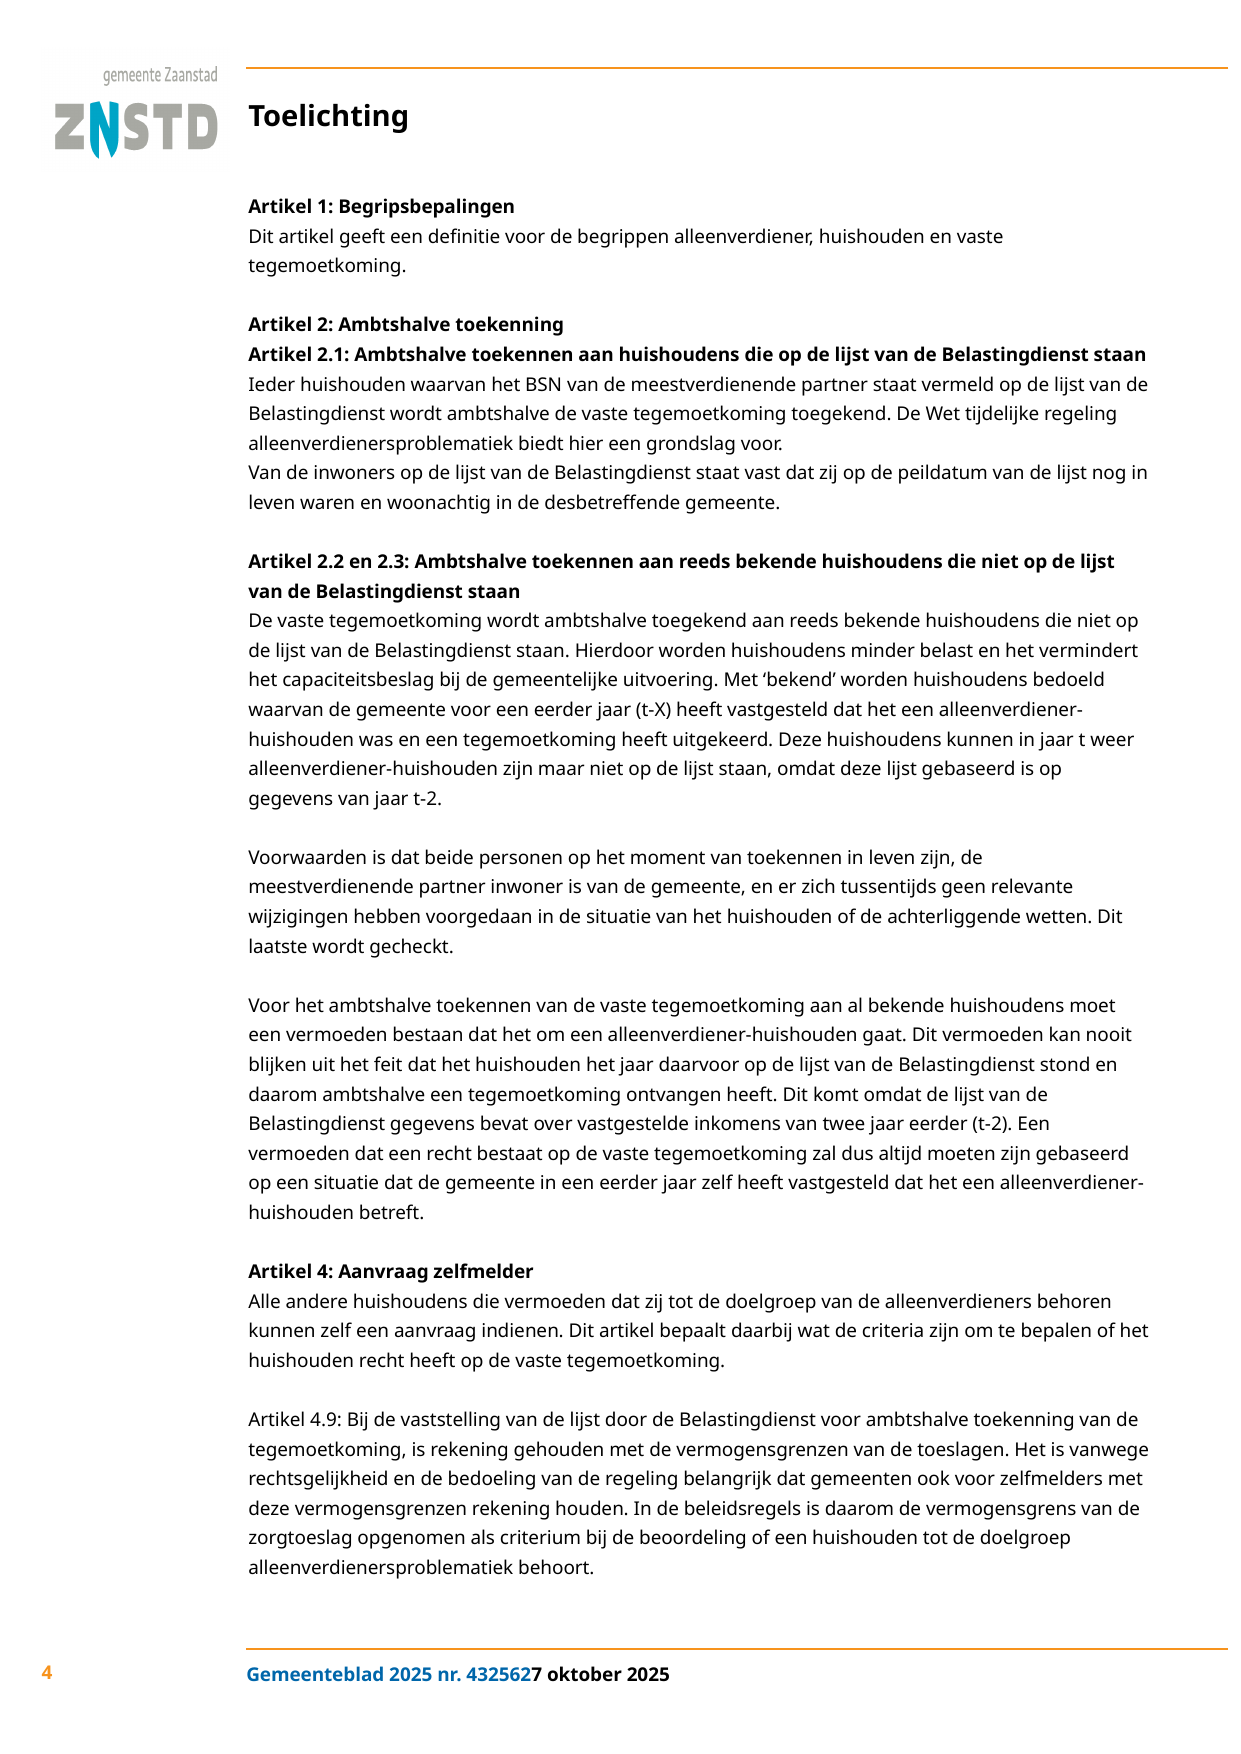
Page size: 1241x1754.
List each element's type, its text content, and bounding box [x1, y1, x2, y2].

picture [41, 47, 231, 172]
text De vaste tegemoetkoming wordt ambtshalve toegekend aan reeds bekende huishoudens die niet op de lijst van de Belastingdienst staan. Hierdoor worden huishoudens minder belast en het vermindert het capaciteitsbeslag bij de gemeentelijke uitvoering. Met ‘bekend’ worden huishoudens bedoeld waarvan de gemeente voor een eerder jaar (t-X) heeft vastgesteld dat het een alleenverdiener-huishouden was en een tegemoetkoming heeft uitgekeerd. Deze huishoudens kunnen in jaar t weer alleenverdiener-huishouden zijn maar niet op de lijst staan, omdat deze lijst gebaseerd is op gegevens van jaar t-2. [248, 607, 1152, 811]
text Alle andere huishoudens die vermoeden dat zij tot de doelgroep van de alleenverdieners behoren kunnen zelf een aanvraag indienen. Dit artikel bepaalt daarbij wat de criteria zijn om te bepalen of het huishouden recht heeft op de vaste tegemoetkoming. [248, 1288, 1152, 1373]
text Artikel 1: Begripsbepalingen [248, 193, 1152, 219]
text Ieder huishouden waarvan het BSN van de meestverdienende partner staat vermeld op de lijst van de Belastingdienst wordt ambtshalve de vaste tegemoetkoming toegekend. De Wet tijdelijke regeling alleenverdienersproblematiek biedt hier een grondslag voor. [248, 371, 1152, 456]
text Voor het ambtshalve toekennen van de vaste tegemoetkoming aan al bekende huishoudens moet een vermoeden bestaan dat het om een alleenverdiener-huishouden gaat. Dit vermoeden kan nooit blijken uit het feit dat het huishouden het jaar daarvoor op de lijst van de Belastingdienst stond en daarom ambtshalve een tegemoetkoming ontvangen heeft. Dit komt omdat de lijst van de Belastingdienst gegevens bevat over vastgestelde inkomens van twee jaar eerder (t-2). Een vermoeden dat een recht bestaat op de vaste tegemoetkoming zal dus altijd moeten zijn gebaseerd op een situatie dat de gemeente in een eerder jaar zelf heeft vastgesteld dat het een alleenverdiener-huishouden betreft. [248, 992, 1152, 1225]
text Voorwaarden is dat beide personen op het moment van toekennen in leven zijn, de meestverdienende partner inwoner is van de gemeente, en er zich tussentijds geen relevante wijzigingen hebben voorgedaan in de situatie van het huishouden of de achterliggende wetten. Dit laatste wordt gecheckt. [248, 844, 1152, 958]
text Artikel 4.9: Bij de vaststelling van de lijst door de Belastingdienst voor ambtshalve toekenning van de tegemoetkoming, is rekening gehouden met de vermogensgrenzen van de toeslagen. Het is vanwege rechtsgelijkheid en de bedoeling van de regeling belangrijk dat gemeenten ook voor zelfmelders met deze vermogensgrenzen rekening houden. In de beleidsregels is daarom de vermogensgrens van de zorgtoeslag opgenomen als criterium bij de beoordeling of een huishouden tot de doelgroep alleenverdienersproblematiek behoort. [248, 1406, 1152, 1580]
text Toelichting [248, 95, 1152, 134]
text Van de inwoners op de lijst van de Belastingdienst staat vast dat zij op de peildatum van de lijst nog in leven waren en woonachtig in de desbetreffende gemeente. [248, 459, 1152, 515]
text Artikel 2: Ambtshalve toekenning [248, 312, 1152, 337]
text Artikel 2.2 en 2.3: Ambtshalve toekennen aan reeds bekende huishoudens die niet op de lijst van de Belastingdienst staan [248, 548, 1152, 603]
text Artikel 4: Aanvraag zelfmelder [248, 1258, 1152, 1284]
text Dit artikel geeft een definitie voor de begrippen alleenverdiener, huishouden en vaste tegemoetkoming. [248, 223, 1152, 278]
text Artikel 2.1: Ambtshalve toekennen aan huishoudens die op de lijst van de Belastingdienst staan [248, 341, 1152, 367]
